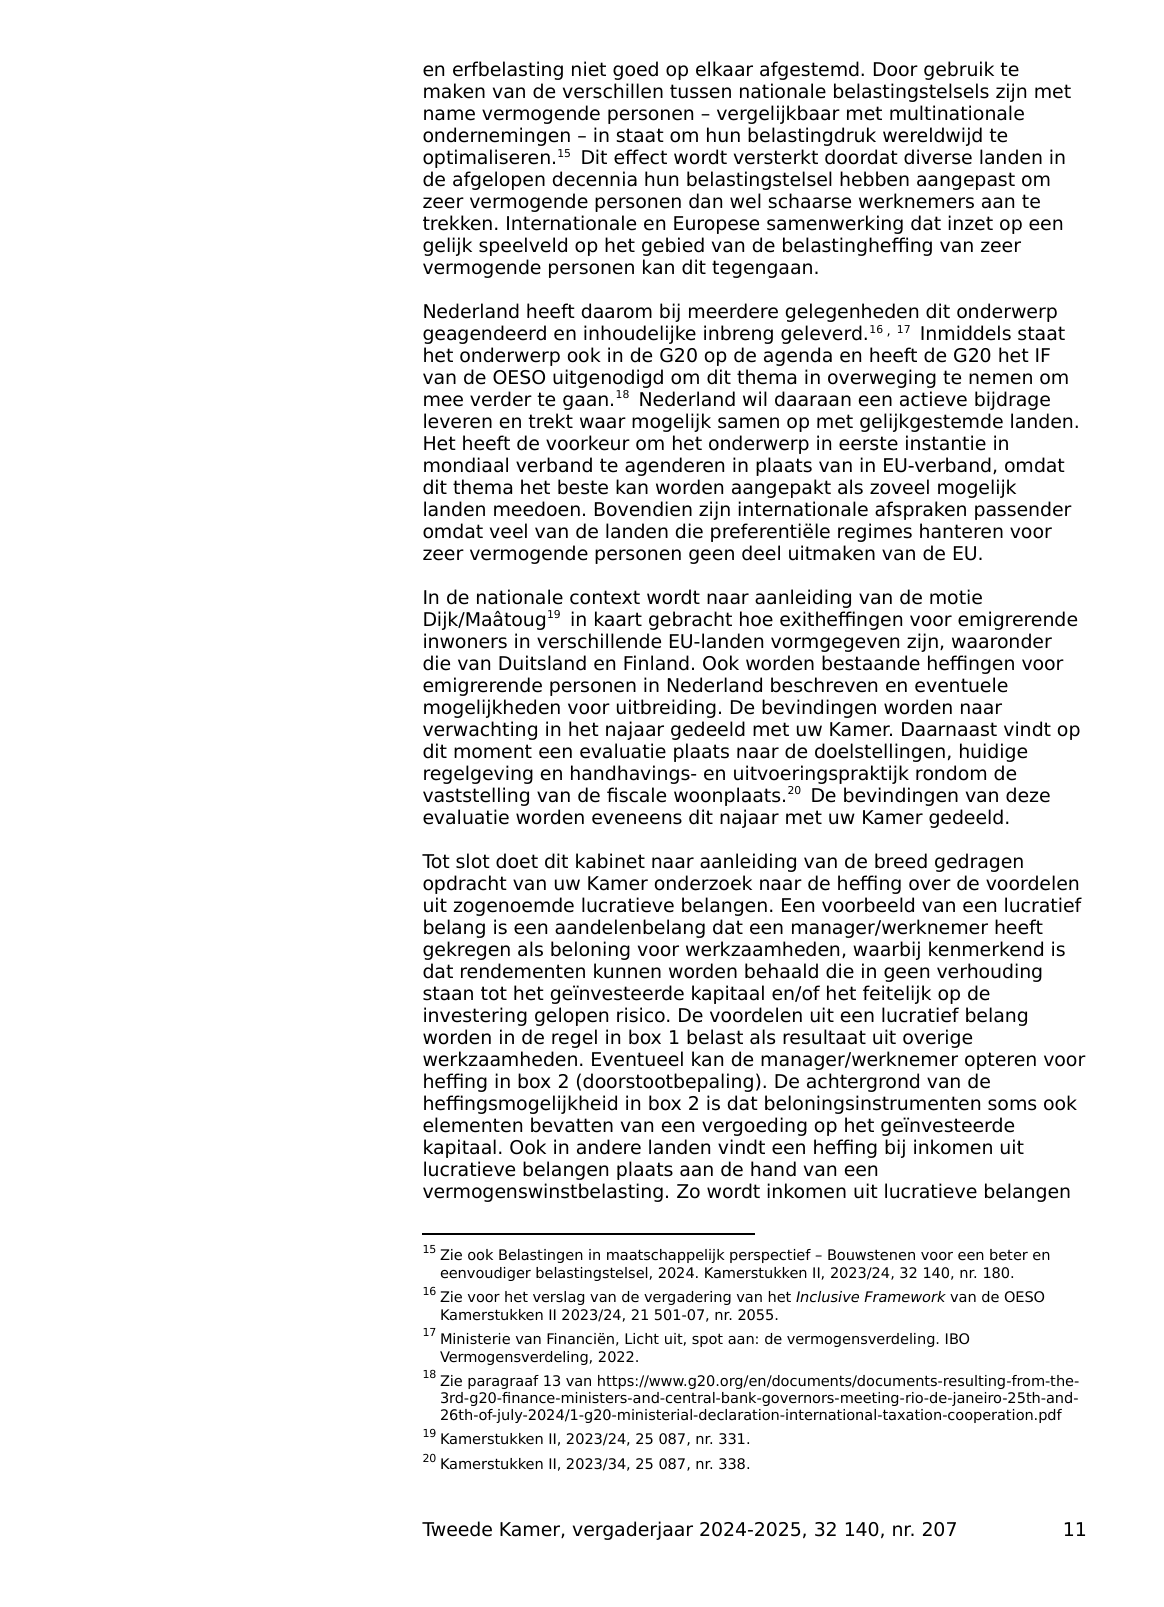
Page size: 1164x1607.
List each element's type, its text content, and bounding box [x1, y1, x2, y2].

text Tot slot doet dit kabinet naar aanleiding van de breed gedragen opdracht van uw Kamer onderzoek naar de heffing over de voordelen uit zogenoemde lucratieve belangen. Een voorbeeld van een lucratief belang is een aandelenbelang dat een manager/werknemer heeft gekregen als beloning voor werkzaamheden, waarbij kenmerkend is dat rendementen kunnen worden behaald die in geen verhouding staan tot het geïnvesteerde kapitaal en/of het feitelijk op de investering gelopen risico. De voordelen uit een lucratief belang worden in de regel in box 1 belast als resultaat uit overige werkzaamheden. Eventueel kan de manager/werknemer opteren voor heffing in box 2 (doorstootbepaling). De achtergrond van de heffingsmogelijkheid in box 2 is dat beloningsinstrumenten soms ook elementen bevatten van een vergoeding op het geïnvesteerde kapitaal. Ook in andere landen vindt een heffing bij inkomen uit lucratieve belangen plaats aan de hand van een vermogenswinstbelasting. Zo wordt inkomen uit lucratieve belangen [422, 851, 1087, 1203]
text Nederland heeft daarom bij meerdere gelegenheden dit onderwerp geagendeerd en inhoudelijke inbreng geleverd., Inmiddels staat het onderwerp ook in de G20 op de agenda en heeft de G20 het IF van de OESO uitgenodigd om dit thema in overweging te nemen om mee verder te gaan. Nederland wil daaraan een actieve bijdrage leveren en trekt waar mogelijk samen op met gelijkgestemde landen. Het heeft de voorkeur om het onderwerp in eerste instantie in mondiaal verband te agenderen in plaats van in EU-verband, omdat dit thema het beste kan worden aangepakt als zoveel mogelijk landen meedoen. Bovendien zijn internationale afspraken passender omdat veel van de landen die preferentiële regimes hanteren voor zeer vermogende personen geen deel uitmaken van de EU. [422, 301, 1087, 565]
text Zie ook Belastingen in maatschappelijk perspectief – Bouwstenen voor een beter en eenvoudiger belastingstelsel, 2024. Kamerstukken II, 2023/24, 32 140, nr. 180. [422, 1243, 1087, 1282]
text Kamerstukken II, 2023/34, 25 087, nr. 338. [422, 1452, 1087, 1474]
text In de nationale context wordt naar aanleiding van de motie Dijk/Maâtoug in kaart gebracht hoe exitheffingen voor emigrerende inwoners in verschillende EU-landen vormgegeven zijn, waaronder die van Duitsland en Finland. Ook worden bestaande heffingen voor emigrerende personen in Nederland beschreven en eventuele mogelijkheden voor uitbreiding. De bevindingen worden naar verwachting in het najaar gedeeld met uw Kamer. Daarnaast vindt op dit moment een evaluatie plaats naar de doelstellingen, huidige regelgeving en handhavings- en uitvoeringspraktijk rondom de vaststelling van de fiscale woonplaats. De bevindingen van deze evaluatie worden eveneens dit najaar met uw Kamer gedeeld. [422, 587, 1087, 829]
text Zie paragraaf 13 van https://www.g20.org/en/documents/documents-resulting-from-the-3rd-g20-finance-ministers-and-central-bank-governors-meeting-rio-de-janeiro-25th-and-26th-of-july-2024/1-g20-ministerial-declaration-international-taxation-cooperation.pdf [422, 1368, 1087, 1424]
text Zie voor het verslag van de vergadering van het Inclusive Framework van de OESO Kamerstukken II 2023/24, 21 501-07, nr. 2055. [422, 1285, 1087, 1324]
text Kamerstukken II, 2023/24, 25 087, nr. 331. [422, 1427, 1087, 1449]
text Ministerie van Financiën, Licht uit, spot aan: de vermogensverdeling. IBO Vermogensverdeling, 2022. [422, 1327, 1087, 1366]
text en erfbelasting niet goed op elkaar afgestemd. Door gebruik te maken van de verschillen tussen nationale belastingstelsels zijn met name vermogende personen – vergelijkbaar met multinationale ondernemingen – in staat om hun belastingdruk wereldwijd te optimaliseren. Dit effect wordt versterkt doordat diverse landen in de afgelopen decennia hun belastingstelsel hebben aangepast om zeer vermogende personen dan wel schaarse werknemers aan te trekken. Internationale en Europese samenwerking dat inzet op een gelijk speelveld op het gebied van de belastingheffing van zeer vermogende personen kan dit tegengaan. [422, 59, 1087, 279]
